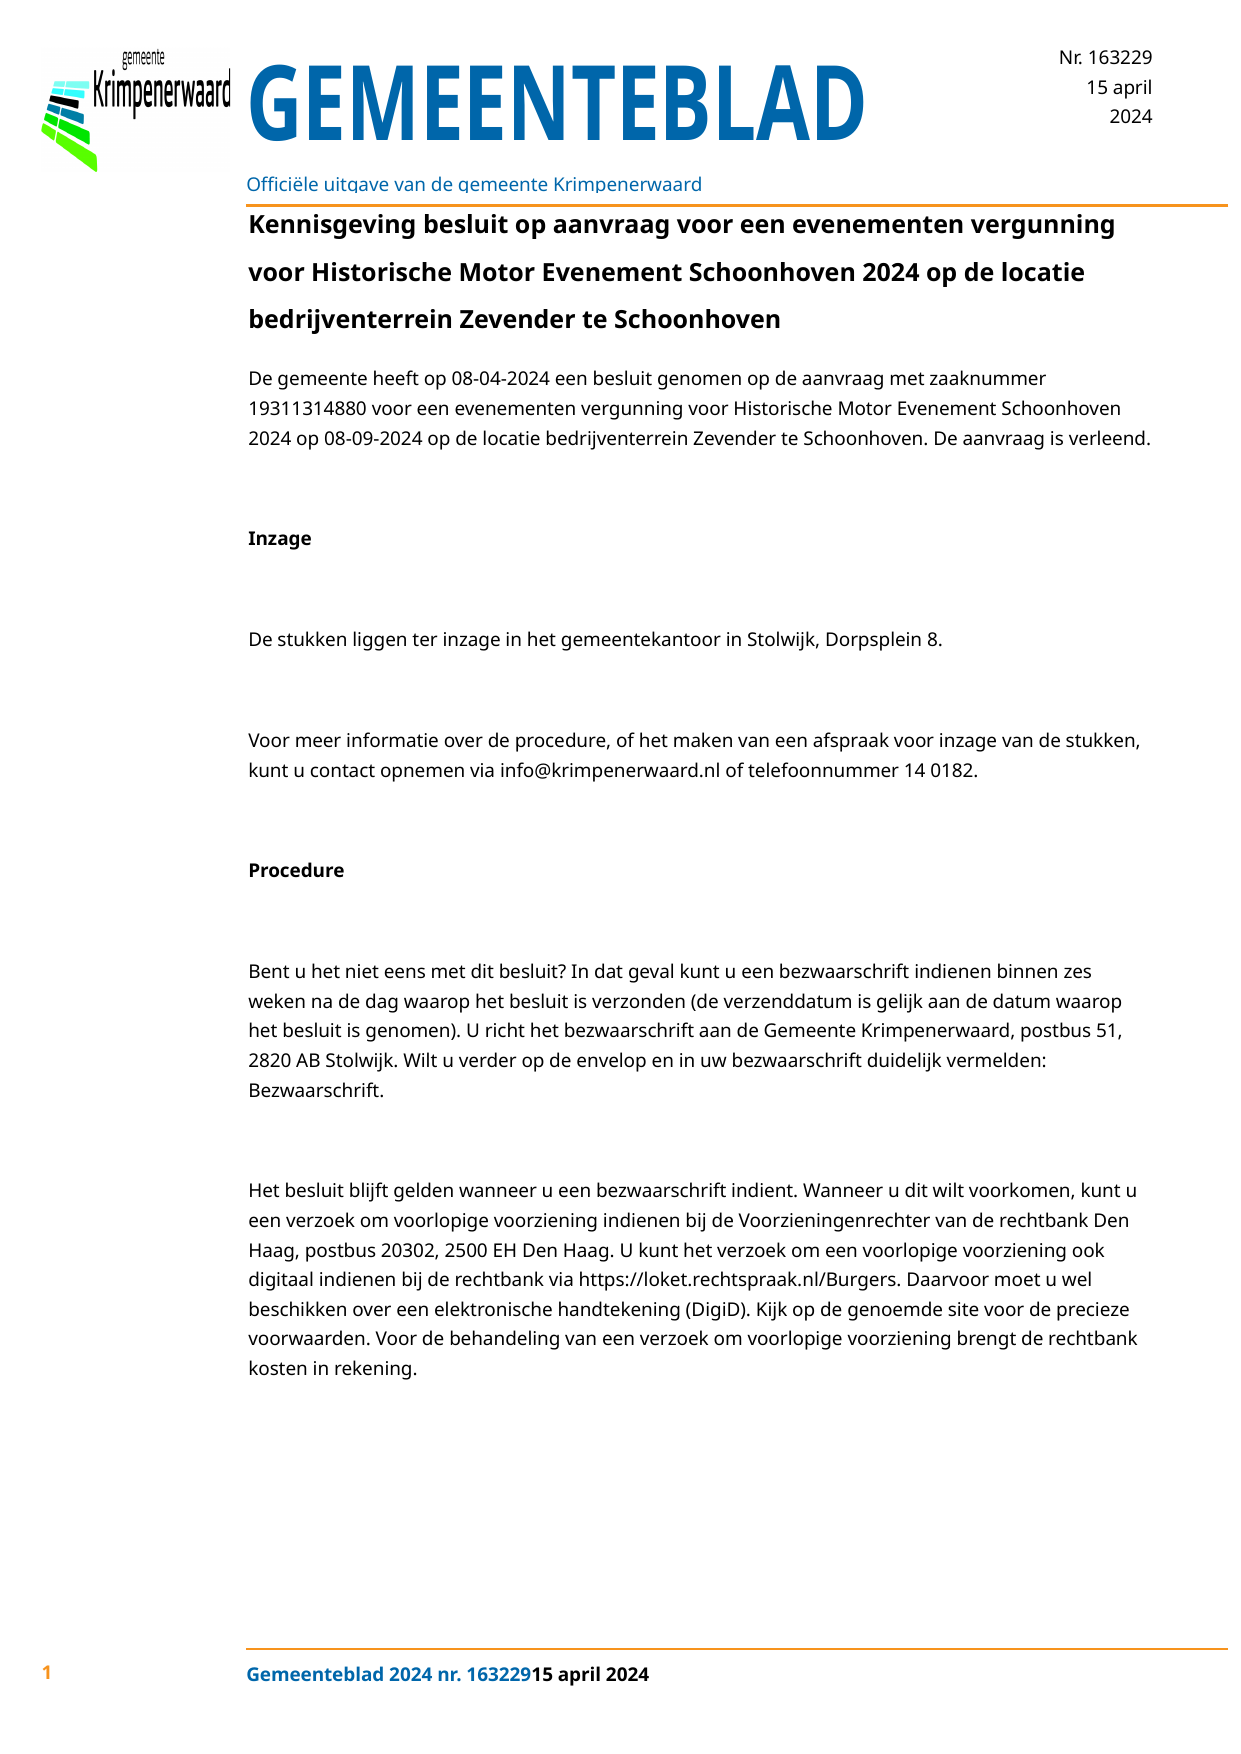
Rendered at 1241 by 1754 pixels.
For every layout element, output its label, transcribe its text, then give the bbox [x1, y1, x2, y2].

text Het besluit blijft gelden wanneer u een bezwaarschrift indient. Wanneer u dit wilt voorkomen, kunt u een verzoek om voorlopige voorziening indienen bij de Voorzieningenrechter van de rechtbank Den Haag, postbus 20302, 2500 EH Den Haag. U kunt het verzoek om een voorlopige voorziening ook digitaal indienen bij de rechtbank via https://loket.rechtspraak.nl/Burgers. Daarvoor moet u wel beschikken over een elektronische handtekening (DigiD). Kijk op de genoemde site voor de precieze voorwaarden. Voor de behandeling van een verzoek om voorlopige voorziening brengt de rechtbank kosten in rekening. [248, 1178, 1152, 1381]
text Inzage [248, 526, 1152, 551]
picture [41, 47, 231, 172]
text De stukken liggen ter inzage in het gemeentekantoor in Stolwijk, Dorpsplein 8. [248, 626, 1152, 652]
text Procedure [248, 858, 1152, 883]
text Voor meer informatie over de procedure, of het maken van een afspraak voor inzage van de stukken, kunt u contact opnemen via info@krimpenerwaard.nl of telefoonnummer 14 0182. [248, 727, 1152, 782]
text De gemeente heeft op 08-04-2024 een besluit genomen op de aanvraag met zaaknummer 19311314880 voor een evenementen vergunning voor Historische Motor Evenement Schoonhoven 2024 op 08-09-2024 op de locatie bedrijventerrein Zevender te Schoonhoven. De aanvraag is verleend. [248, 366, 1152, 450]
text Bent u het niet eens met dit besluit? In dat geval kunt u een bezwaarschrift indienen binnen zes weken na de dag waarop het besluit is verzonden (de verzenddatum is gelijk aan de datum waarop het besluit is genomen). U richt het bezwaarschrift aan de Gemeente Krimpenerwaard, postbus 51, 2820 AB Stolwijk. Wilt u verder op de envelop en in uw bezwaarschrift duidelijk vermelden: Bezwaarschrift. [248, 958, 1152, 1102]
text Kennisgeving besluit op aanvraag voor een evenementen vergunning voor Historische Motor Evenement Schoonhoven 2024 op de locatie bedrijventerrein Zevender te Schoonhoven [248, 207, 1152, 336]
